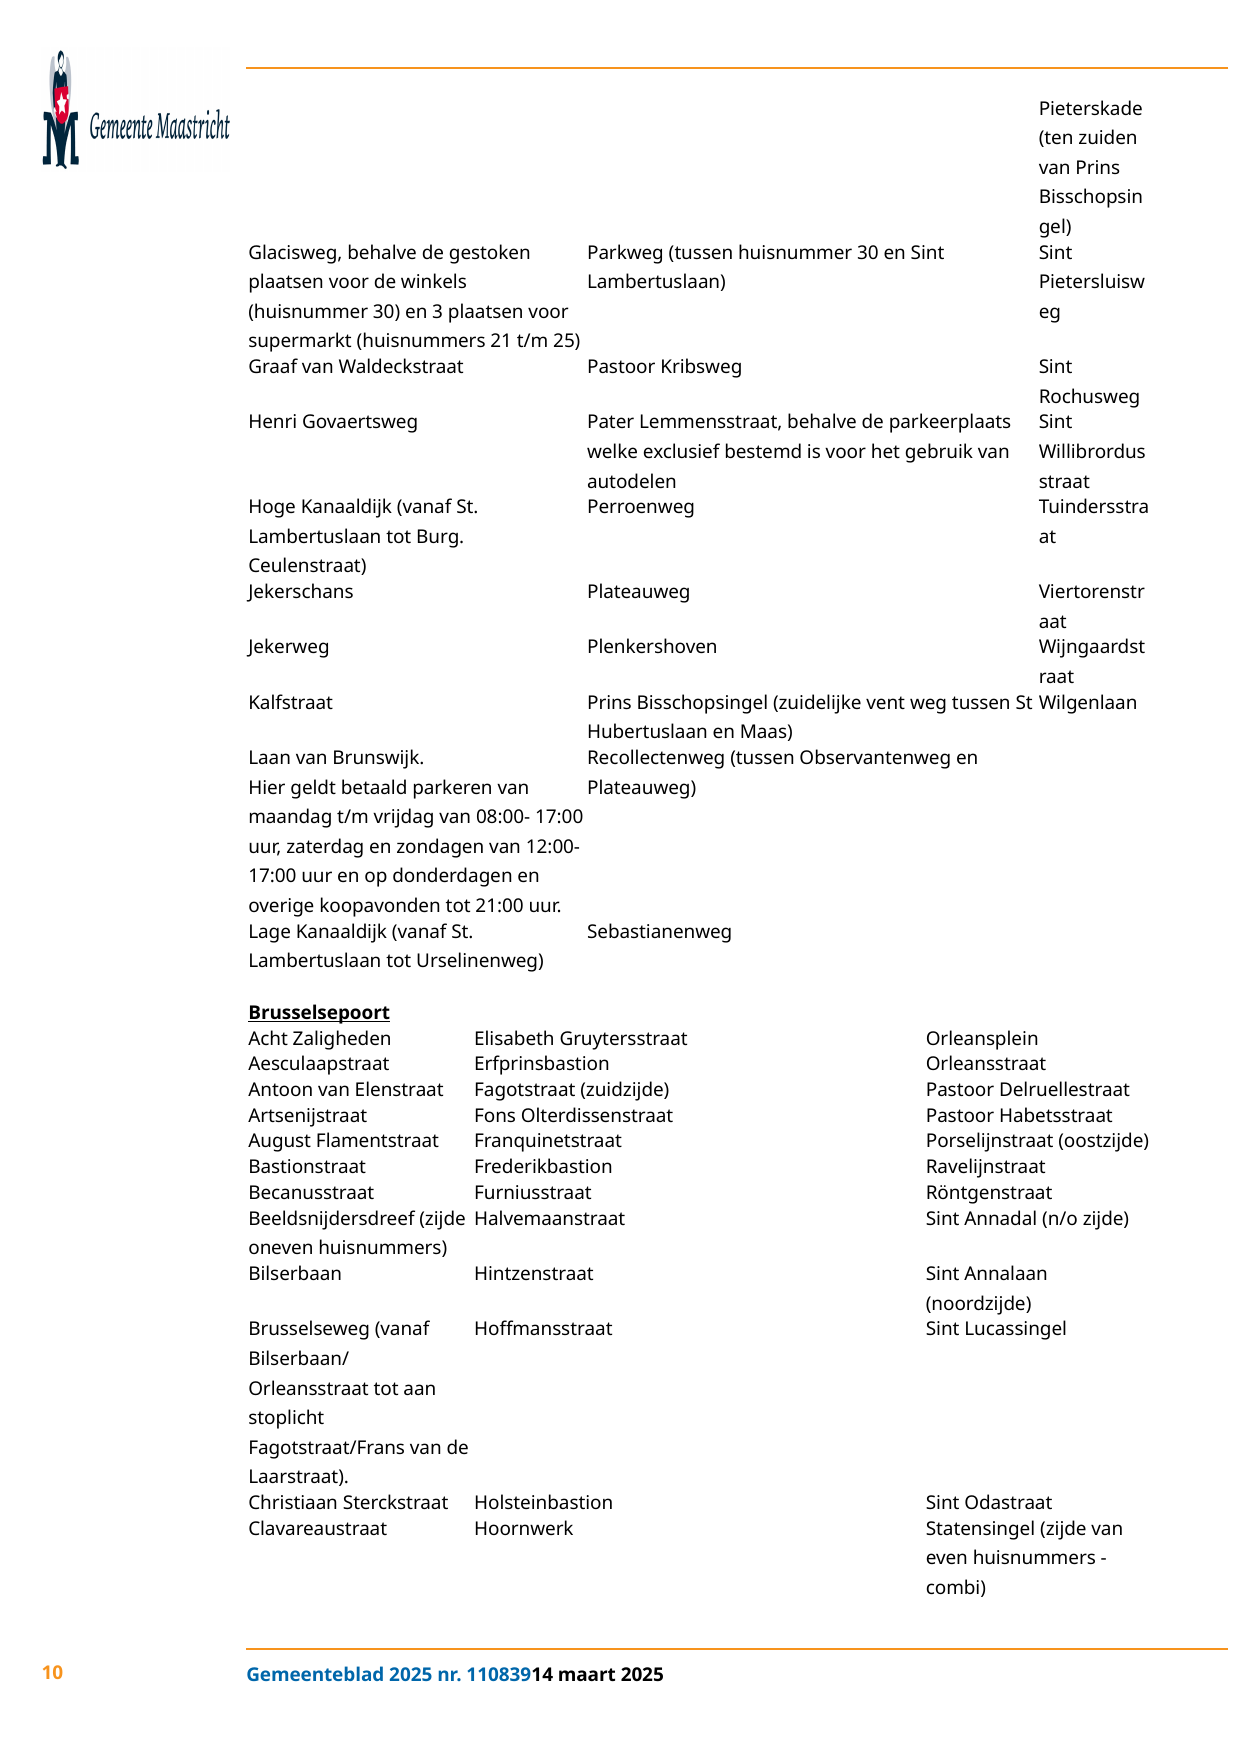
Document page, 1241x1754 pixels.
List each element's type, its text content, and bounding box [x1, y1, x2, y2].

table_cell Artsenijstraat [248, 1102, 474, 1128]
table_cell Glacisweg, behalve de gestoken plaatsen voor de winkels (huisnummer 30) en 3 plaatsen voor supermarkt (huisnummers 21 t/m 25) [248, 239, 587, 353]
table_cell [1039, 744, 1152, 918]
table_cell Pieterskade (ten zuiden van Prins Bisschopsingel) [1039, 95, 1152, 239]
table_cell Wijngaardstraat [1039, 634, 1152, 689]
table_cell Halvemaanstraat [474, 1205, 926, 1260]
table_cell Furniusstraat [474, 1179, 926, 1205]
table_cell Acht Zaligheden [248, 1025, 474, 1051]
table_cell Sint Annalaan (noordzijde) [926, 1260, 1152, 1316]
table_cell Elisabeth Gruytersstraat [474, 1025, 926, 1051]
table_cell Laan van Brunswijk. Hier geldt betaald parkeren van maandag t/m vrijdag van 08:00- 17:00 uur, zaterdag en zondagen van 12:00-17:00 uur en op donderdagen en overige koopavonden tot 21:00 uur. [248, 744, 587, 918]
table_cell Pastoor Kribsweg [587, 353, 1038, 409]
table_cell Plateauweg [587, 579, 1038, 634]
table_cell Sint Annadal (n/o zijde) [926, 1205, 1152, 1260]
table_cell Lage Kanaaldijk (vanaf St. Lambertuslaan tot Urselinenweg) [248, 918, 587, 973]
table_cell Prins Bisschopsingel (zuidelijke vent weg tussen St Hubertuslaan en Maas) [587, 689, 1038, 744]
table_cell [1039, 918, 1152, 973]
table_cell Sint Odastraat [926, 1489, 1152, 1515]
table_cell Parkweg (tussen huisnummer 30 en Sint Lambertuslaan) [587, 239, 1038, 353]
table_cell Fons Olterdissenstraat [474, 1102, 926, 1128]
table_cell Pastoor Delruellestraat [926, 1076, 1152, 1102]
table_cell Orleansplein [926, 1025, 1152, 1051]
table_cell Fagotstraat (zuidzijde) [474, 1076, 926, 1102]
table_cell Bastionstraat [248, 1154, 474, 1179]
table_cell Wilgenlaan [1039, 689, 1152, 744]
table_cell Sint Rochusweg [1039, 353, 1152, 409]
table_cell Holsteinbastion [474, 1489, 926, 1515]
table_cell Recollectenweg (tussen Observantenweg en Plateauweg) [587, 744, 1038, 918]
table_cell Viertorenstraat [1039, 579, 1152, 634]
table_cell Kalfstraat [248, 689, 587, 744]
table_cell Franquinetstraat [474, 1128, 926, 1153]
table_cell Erfprinsbastion [474, 1051, 926, 1076]
table_cell Christiaan Sterckstraat [248, 1489, 474, 1515]
table_cell August Flamentstraat [248, 1128, 474, 1153]
table_cell [248, 973, 1152, 999]
table_cell Orleansstraat [926, 1051, 1152, 1076]
table_cell Porselijnstraat (oostzijde) [926, 1128, 1152, 1153]
table_cell Sebastianenweg [587, 918, 1038, 973]
table_cell Frederikbastion [474, 1154, 926, 1179]
table_cell Hoge Kanaaldijk (vanaf St. Lambertuslaan tot Burg. Ceulenstraat) [248, 494, 587, 578]
table_cell Beeldsnijdersdreef (zijde oneven huisnummers) [248, 1205, 474, 1260]
table_cell Aesculaapstraat [248, 1051, 474, 1076]
table_cell Hoffmansstraat [474, 1316, 926, 1489]
table_cell Jekerweg [248, 634, 587, 689]
table_cell Perroenweg [587, 494, 1038, 578]
table_cell Hintzenstraat [474, 1260, 926, 1316]
table_cell Jekerschans [248, 579, 587, 634]
table_cell Sint Lucassingel [926, 1316, 1152, 1489]
table_cell Becanusstraat [248, 1179, 474, 1205]
picture [41, 47, 231, 172]
table_cell Pastoor Habetsstraat [926, 1102, 1152, 1128]
table_cell Henri Govaertsweg [248, 409, 587, 493]
table_cell Graaf van Waldeckstraat [248, 353, 587, 409]
table_cell Ravelijnstraat [926, 1154, 1152, 1179]
table_cell Brusselsepoort [248, 999, 1152, 1025]
table_cell Pater Lemmensstraat, behalve de parkeerplaats welke exclusief bestemd is voor het gebruik van autodelen [587, 409, 1038, 493]
table_cell Röntgenstraat [926, 1179, 1152, 1205]
table_cell Clavareaustraat [248, 1515, 474, 1600]
table_cell [587, 95, 1038, 239]
table_cell Hoornwerk [474, 1515, 926, 1600]
table_cell [248, 95, 587, 239]
table_cell Sint Willibrordusstraat [1039, 409, 1152, 493]
table_cell Plenkershoven [587, 634, 1038, 689]
table_cell Statensingel (zijde van even huisnummers - combi) [926, 1515, 1152, 1600]
table_cell Sint Pietersluisweg [1039, 239, 1152, 353]
table_cell Bilserbaan [248, 1260, 474, 1316]
table_cell Brusselseweg (vanaf Bilserbaan/ Orleansstraat tot aan stoplicht Fagotstraat/Frans van de Laarstraat). [248, 1316, 474, 1489]
table_cell Tuindersstraat [1039, 494, 1152, 578]
table_cell Antoon van Elenstraat [248, 1076, 474, 1102]
